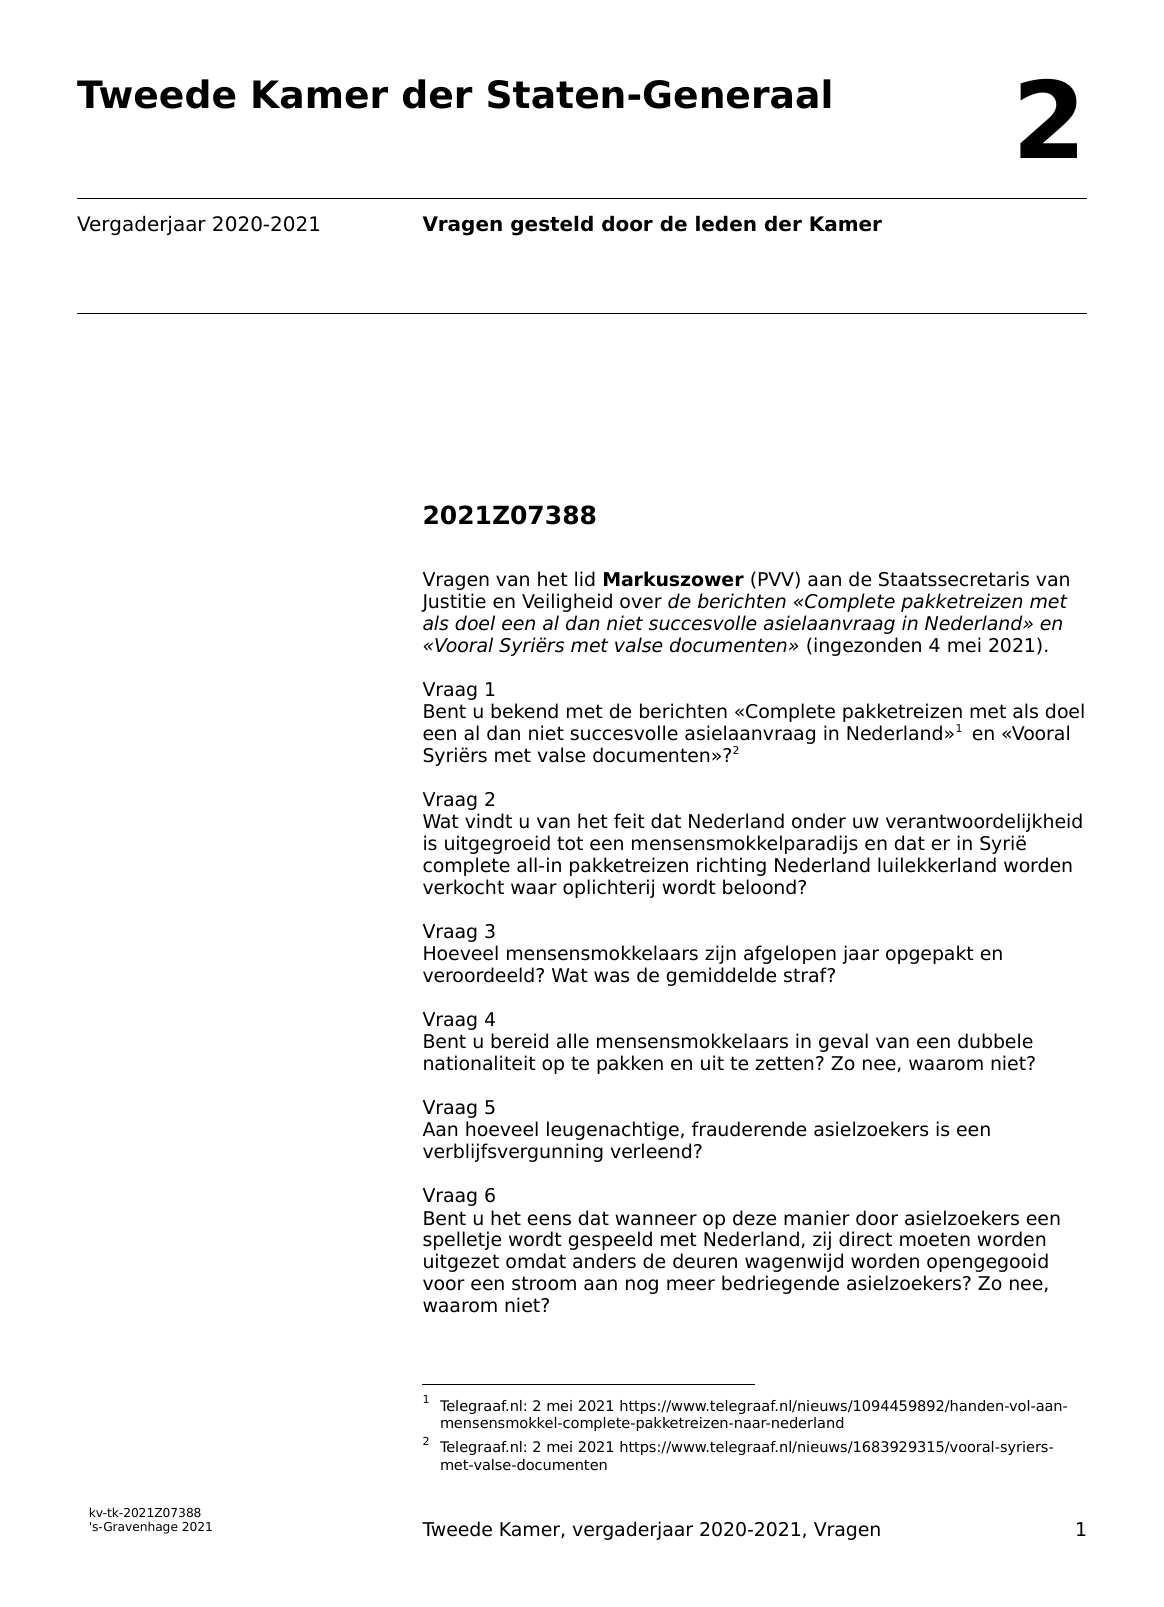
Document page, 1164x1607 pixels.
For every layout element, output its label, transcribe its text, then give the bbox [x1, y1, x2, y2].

table_cell Vergaderjaar 2020-2021 [77, 199, 422, 313]
text Telegraaf.nl: 2 mei 2021 https://www.telegraaf.nl/nieuws/1683929315/vooral-syriers-met-valse-documenten [422, 1435, 1087, 1474]
text Bent u bereid alle mensensmokkelaars in geval van een dubbele nationaliteit op te pakken en uit te zetten? Zo nee, waarom niet? [422, 1031, 1087, 1075]
text Bent u het eens dat wanneer op deze manier door asielzoekers een spelletje wordt gespeeld met Nederland, zij direct moeten worden uitgezet omdat anders de deuren wagenwijd worden opengegooid voor een stroom aan nog meer bedriegende asielzoekers? Zo nee, waarom niet? [422, 1207, 1087, 1317]
text Vraag 5 [422, 1097, 1087, 1119]
table_header 2 [886, 59, 1087, 198]
text 's-Gravenhage 2021 [88, 1520, 323, 1534]
text Vraag 2 [422, 789, 1087, 811]
table_header Tweede Kamer der Staten-Generaal [77, 59, 886, 198]
text Vraag 6 [422, 1185, 1087, 1207]
text kv-tk-2021Z07388 [88, 1506, 323, 1520]
text 2021Z07388 [422, 501, 1087, 531]
table_cell Vragen gesteld door de leden der Kamer [422, 199, 1087, 313]
text Wat vindt u van het feit dat Nederland onder uw verantwoordelijkheid is uitgegroeid tot een mensensmokkelparadijs en dat er in Syrië complete all-in pakketreizen richting Nederland luilekkerland worden verkocht waar oplichterij wordt beloond? [422, 811, 1087, 899]
text Vragen van het lid Markuszower (PVV) aan de Staatssecretaris van Justitie en Veiligheid over de berichten «Complete pakketreizen met als doel een al dan niet succesvolle asielaanvraag in Nederland» en «Vooral Syriërs met valse documenten» (ingezonden 4 mei 2021). [422, 569, 1087, 657]
text Aan hoeveel leugenachtige, frauderende asielzoekers is een verblijfsvergunning verleend? [422, 1119, 1087, 1163]
text Vraag 1 [422, 679, 1087, 701]
text Vraag 4 [422, 1009, 1087, 1031]
text Telegraaf.nl: 2 mei 2021 https://www.telegraaf.nl/nieuws/1094459892/handen-vol-aan-mensensmokkel-complete-pakketreizen-naar-nederland [422, 1393, 1087, 1432]
text Hoeveel mensensmokkelaars zijn afgelopen jaar opgepakt en veroordeeld? Wat was de gemiddelde straf? [422, 943, 1087, 987]
text Bent u bekend met de berichten «Complete pakketreizen met als doel een al dan niet succesvolle asielaanvraag in Nederland» en «Vooral Syriërs met valse documenten»? [422, 701, 1087, 767]
text Vraag 3 [422, 921, 1087, 943]
